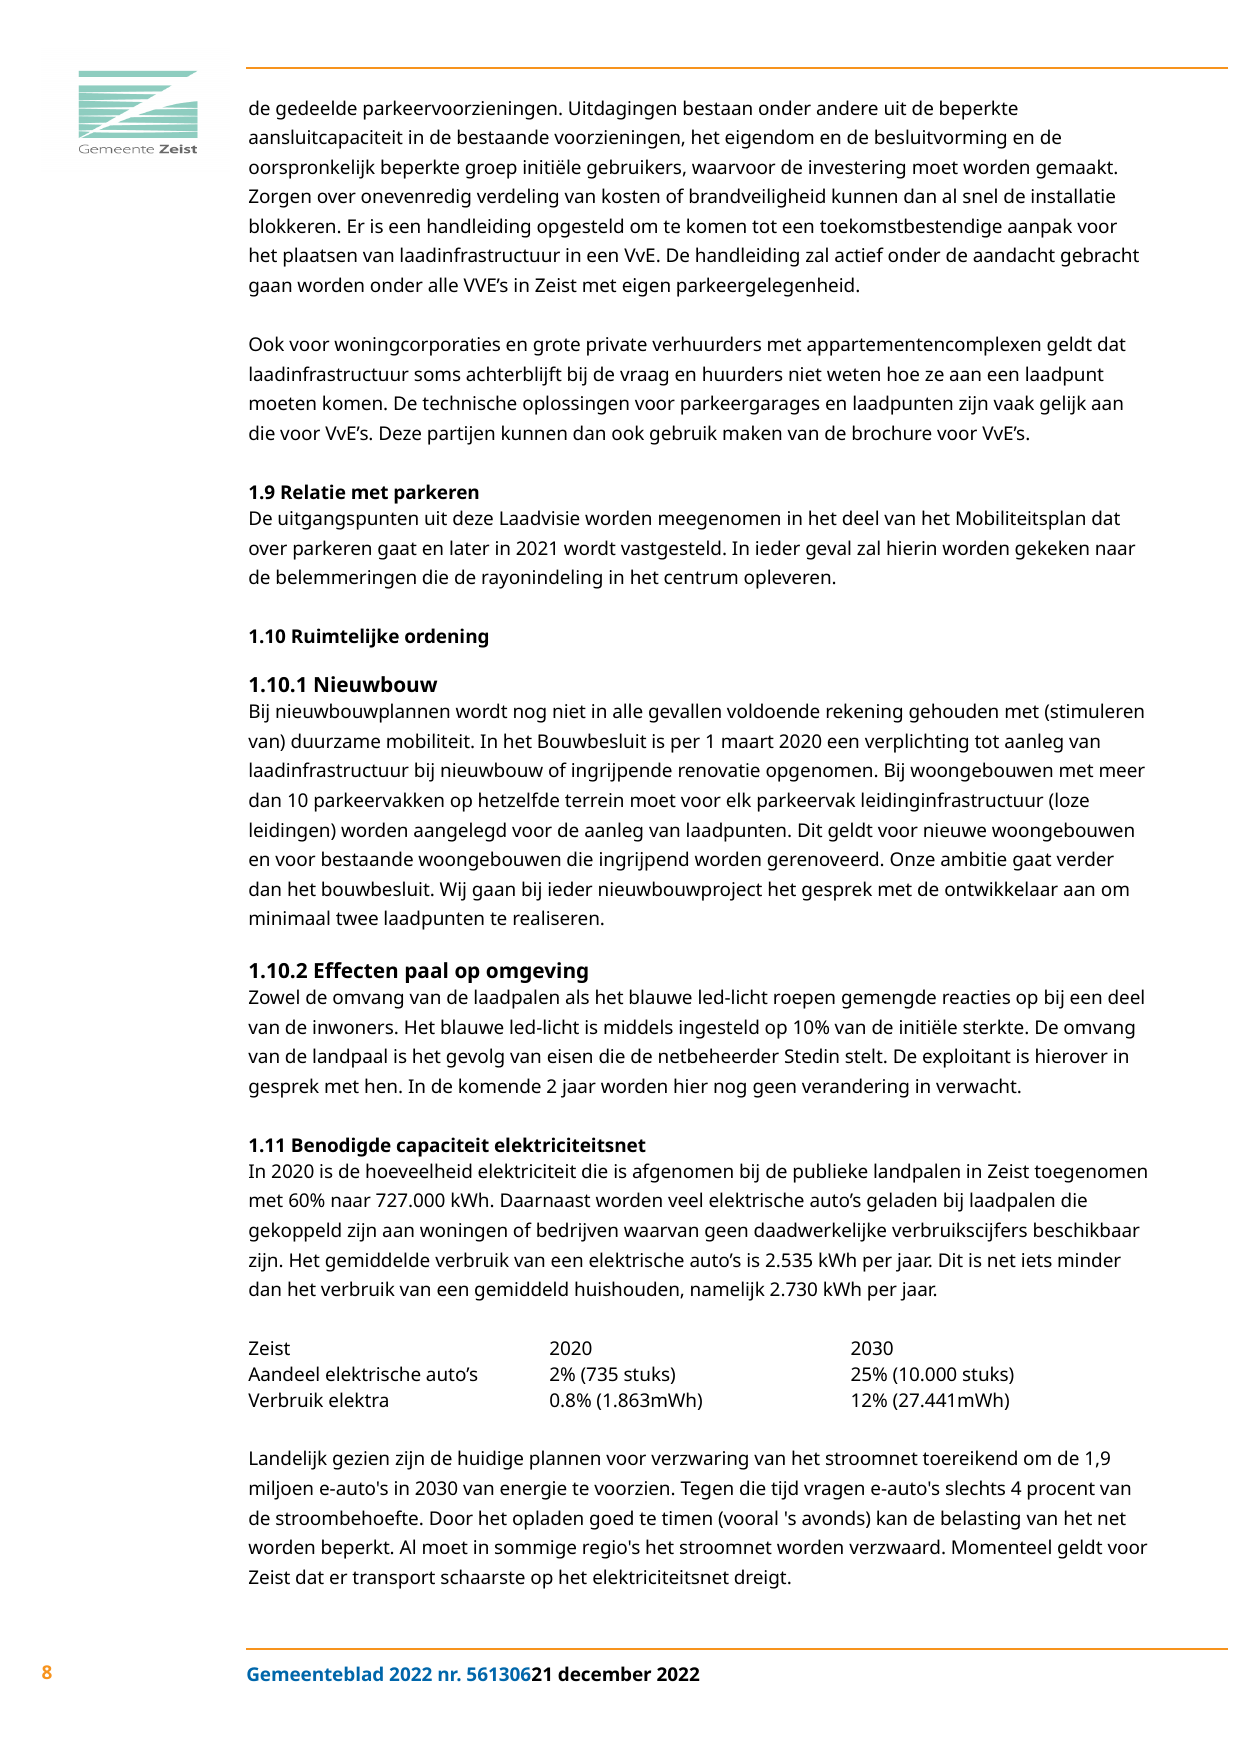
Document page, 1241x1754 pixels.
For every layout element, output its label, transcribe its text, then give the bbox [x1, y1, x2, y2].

picture [41, 47, 231, 172]
table_header 2030 [850, 1336, 1152, 1361]
text De uitgangspunten uit deze Laadvisie worden meegenomen in het deel van het Mobiliteitsplan dat over parkeren gaat en later in 2021 wordt vastgesteld. In ieder geval zal hierin worden gekeken naar de belemmeringen die de rayonindeling in het centrum opleveren. [248, 505, 1152, 590]
text Zowel de omvang van de laadpalen als het blauwe led-licht roepen gemengde reacties op bij een deel van de inwoners. Het blauwe led-licht is middels ingesteld op 10% van de initiële sterkte. De omvang van de landpaal is het gevolg van eisen die de netbeheerder Stedin stelt. De exploitant is hierover in gesprek met hen. In de komende 2 jaar worden hier nog geen verandering in verwacht. [248, 984, 1152, 1099]
text Ook voor woningcorporaties en grote private verhuurders met appartementencomplexen geldt dat laadinfrastructuur soms achterblijft bij de vraag en huurders niet weten hoe ze aan een laadpunt moeten komen. De technische oplossingen voor parkeergarages en laadpunten zijn vaak gelijk aan die voor VvE’s. Deze partijen kunnen dan ook gebruik maken van de brochure voor VvE’s. [248, 331, 1152, 446]
text de gedeelde parkeervoorzieningen. Uitdagingen bestaan onder andere uit de beperkte aansluitcapaciteit in de bestaande voorzieningen, het eigendom en de besluitvorming en de oorspronkelijk beperkte groep initiële gebruikers, waarvoor de investering moet worden gemaakt. Zorgen over onevenredig verdeling van kosten of brandveiligheid kunnen dan al snel de installatie blokkeren. Er is een handleiding opgesteld om te komen tot een toekomstbestendige aanpak voor het plaatsen van laadinfrastructuur in een VvE. De handleiding zal actief onder de aandacht gebracht gaan worden onder alle VVE’s in Zeist met eigen parkeergelegenheid. [248, 95, 1152, 298]
text 1.9 Relatie met parkeren [248, 479, 1152, 505]
table_header 2020 [549, 1336, 850, 1361]
text 1.10.1 Nieuwbouw [248, 670, 1152, 698]
text Landelijk gezien zijn de huidige plannen voor verzwaring van het stroomnet toereikend om de 1,9 miljoen e-auto's in 2030 van energie te voorzien. Tegen die tijd vragen e-auto's slechts 4 procent van de stroombehoefte. Door het opladen goed te timen (vooral 's avonds) kan de belasting van het net worden beperkt. Al moet in sommige regio's het stroomnet worden verzwaard. Momenteel geldt voor Zeist dat er transport schaarste op het elektriciteitsnet dreigt. [248, 1446, 1152, 1590]
table_cell 0.8% (1.863mWh) [549, 1387, 850, 1413]
text 1.10 Ruimtelijke ordening [248, 623, 1152, 649]
table_cell 25% (10.000 stuks) [850, 1361, 1152, 1387]
table_header Zeist [248, 1336, 549, 1361]
table_cell 12% (27.441mWh) [850, 1387, 1152, 1413]
text Bij nieuwbouwplannen wordt nog niet in alle gevallen voldoende rekening gehouden met (stimuleren van) duurzame mobiliteit. In het Bouwbesluit is per 1 maart 2020 een verplichting tot aanleg van laadinfrastructuur bij nieuwbouw of ingrijpende renovatie opgenomen. Bij woongebouwen met meer dan 10 parkeervakken op hetzelfde terrein moet voor elk parkeervak leidinginfrastructuur (loze leidingen) worden aangelegd voor de aanleg van laadpunten. Dit geldt voor nieuwe woongebouwen en voor bestaande woongebouwen die ingrijpend worden gerenoveerd. Onze ambitie gaat verder dan het bouwbesluit. Wij gaan bij ieder nieuwbouwproject het gesprek met de ontwikkelaar aan om minimaal twee laadpunten te realiseren. [248, 698, 1152, 931]
text 1.11 Benodigde capaciteit elektriciteitsnet [248, 1132, 1152, 1158]
table_cell Aandeel elektrische auto’s [248, 1361, 549, 1387]
table_cell 2% (735 stuks) [549, 1361, 850, 1387]
table_cell Verbruik elektra [248, 1387, 549, 1413]
text 1.10.2 Effecten paal op omgeving [248, 956, 1152, 984]
text In 2020 is de hoeveelheid elektriciteit die is afgenomen bij de publieke landpalen in Zeist toegenomen met 60% naar 727.000 kWh. Daarnaast worden veel elektrische auto’s geladen bij laadpalen die gekoppeld zijn aan woningen of bedrijven waarvan geen daadwerkelijke verbruikscijfers beschikbaar zijn. Het gemiddelde verbruik van een elektrische auto’s is 2.535 kWh per jaar. Dit is net iets minder dan het verbruik van een gemiddeld huishouden, namelijk 2.730 kWh per jaar. [248, 1158, 1152, 1302]
